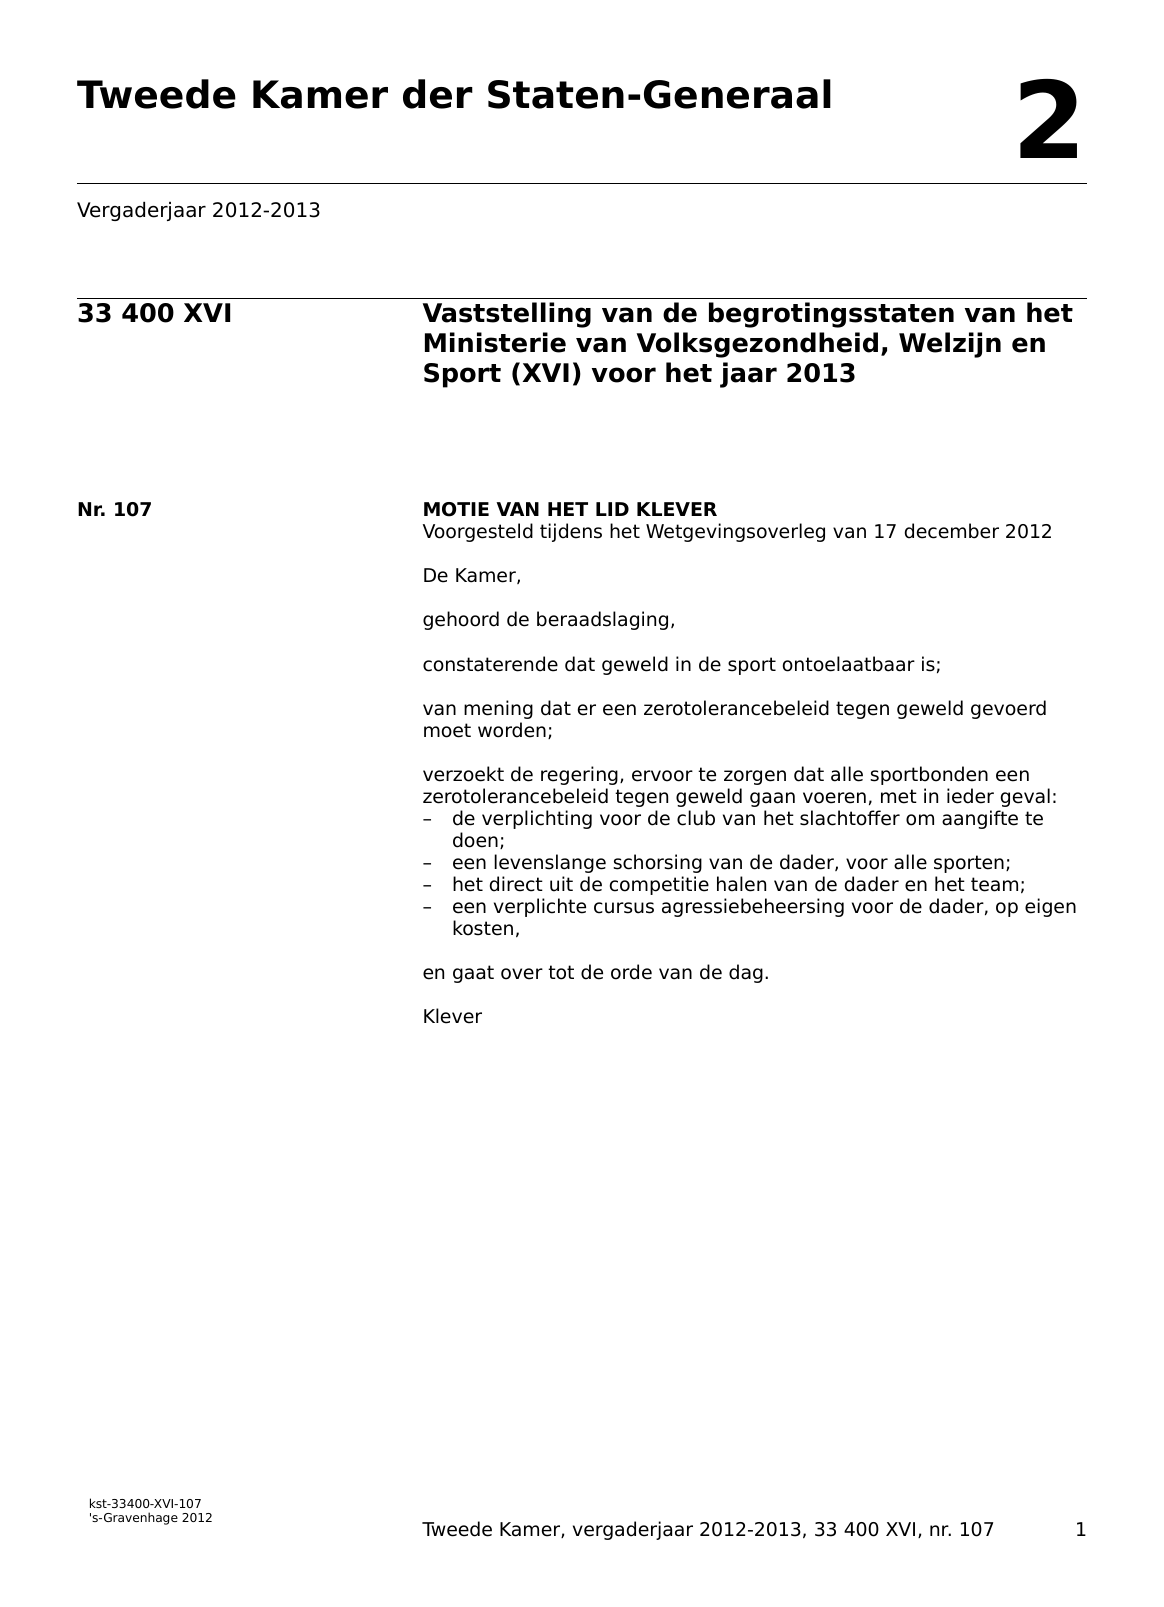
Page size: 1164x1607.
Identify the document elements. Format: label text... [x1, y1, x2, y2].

text kst-33400-XVI-107 [88, 1497, 323, 1511]
subtitle 33 400 XVI Vaststelling van de begrotingsstaten van het Ministerie van Volksgezondheid, Welzijn en Sport (XVI) voor het jaar 2013 [77, 299, 1087, 388]
text De Kamer, [422, 565, 1087, 587]
text Klever [422, 1006, 1087, 1028]
text van mening dat er een zerotolerancebeleid tegen geweld gevoerd moet worden; [422, 698, 1087, 742]
text – een verplichte cursus agressiebeheersing voor de dader, op eigen kosten, [422, 896, 1087, 940]
text – de verplichting voor de club van het slachtoffer om aangifte te doen; [422, 808, 1087, 852]
subtitle Nr. 107 MOTIE VAN HET LID KLEVER [77, 499, 1087, 521]
text 's-Gravenhage 2012 [88, 1511, 323, 1525]
text en gaat over tot de orde van de dag. [422, 962, 1087, 984]
table_header 2 [886, 59, 1087, 183]
text – een levenslange schorsing van de dader, voor alle sporten; [422, 852, 1087, 874]
text gehoord de beraadslaging, [422, 609, 1087, 631]
text Voorgesteld tijdens het Wetgevingsoverleg van 17 december 2012 [422, 521, 1087, 543]
table_header Tweede Kamer der Staten-Generaal [77, 59, 886, 183]
table_cell Vergaderjaar 2012-2013 [77, 184, 1087, 298]
text – het direct uit de competitie halen van de dader en het team; [422, 874, 1087, 896]
text verzoekt de regering, ervoor te zorgen dat alle sportbonden een zerotolerancebeleid tegen geweld gaan voeren, met in ieder geval: [422, 764, 1087, 808]
text constaterende dat geweld in de sport ontoelaatbaar is; [422, 653, 1087, 676]
